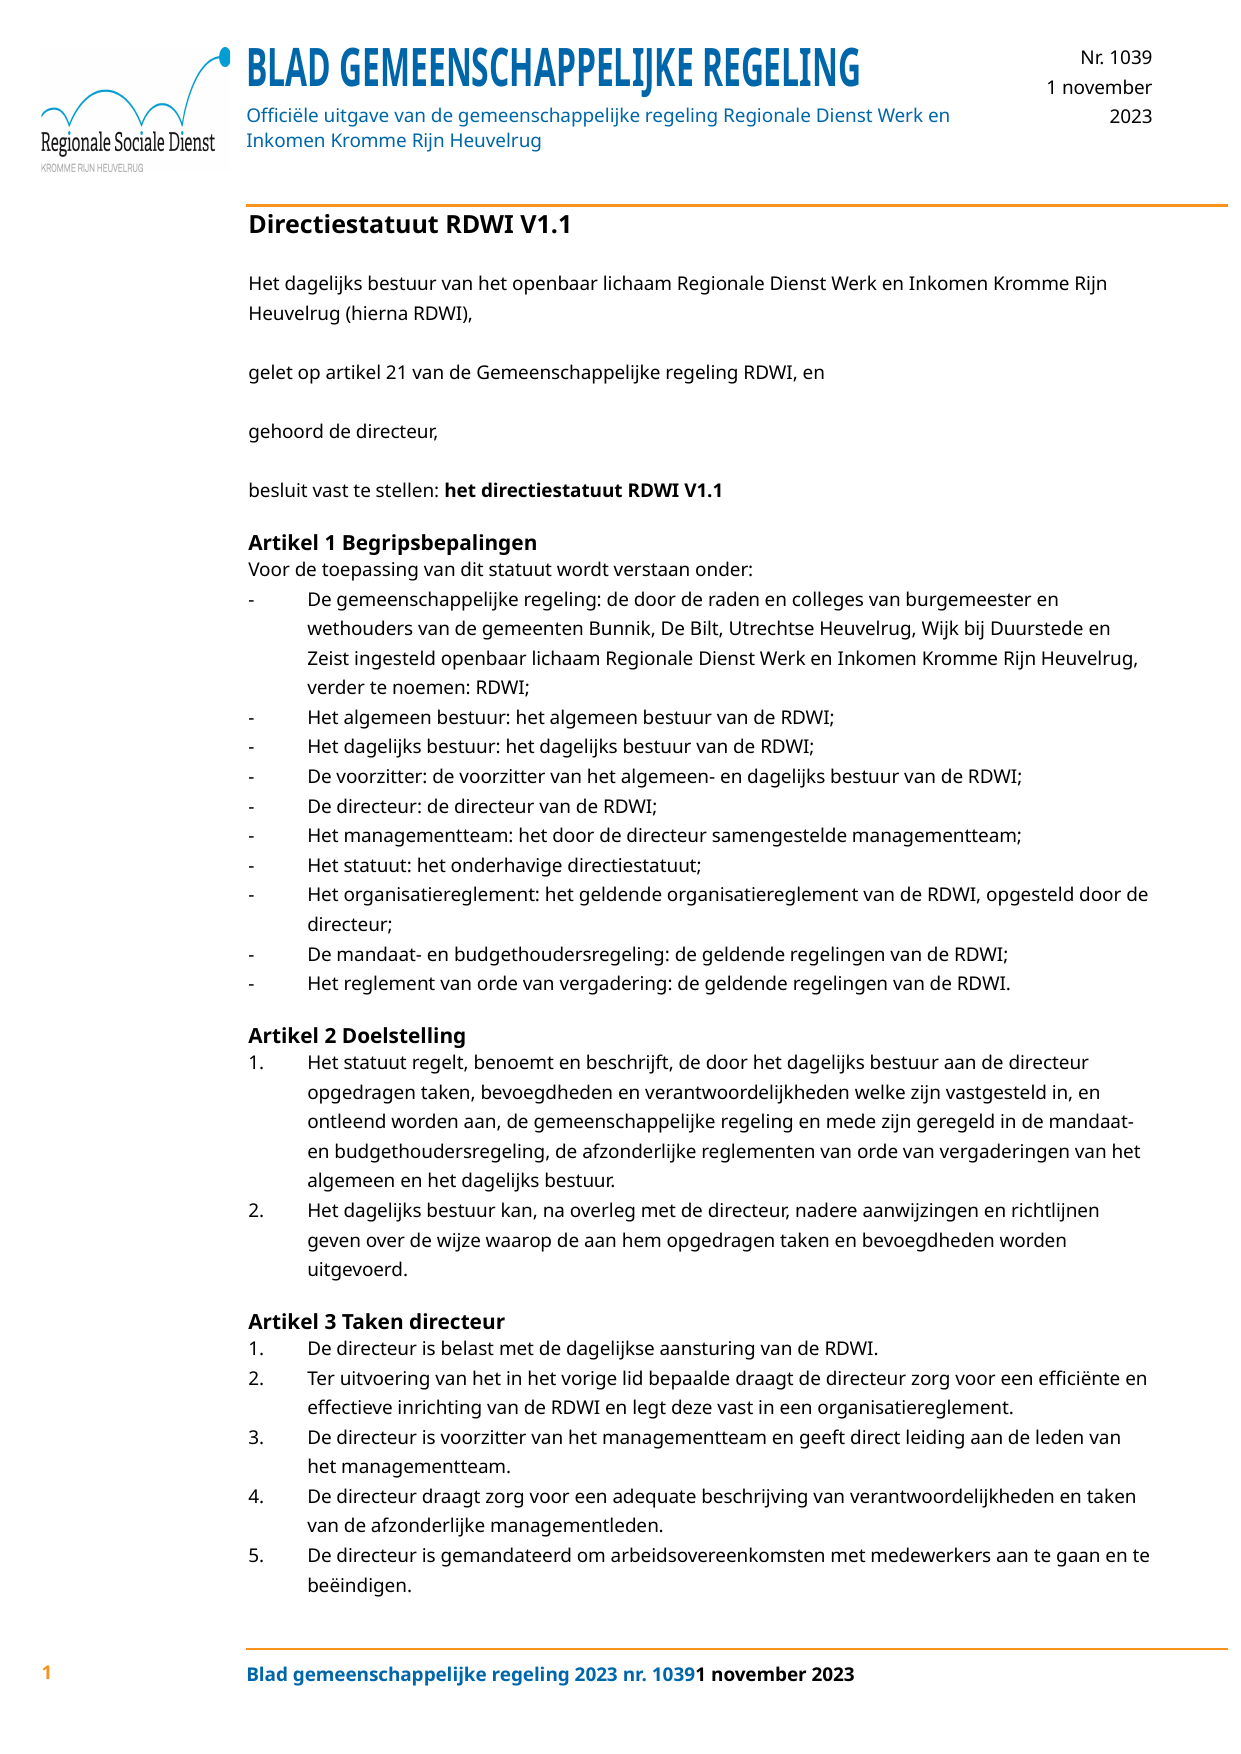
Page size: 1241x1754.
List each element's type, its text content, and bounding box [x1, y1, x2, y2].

text Artikel 2 Doelstelling [248, 1021, 1152, 1049]
list Het organisatiereglement: het geldende organisatiereglement van de RDWI, opgesteld door de directeur; [248, 882, 1152, 937]
text besluit vast te stellen: het directiestatuut RDWI V1.1 [248, 477, 1152, 503]
picture [41, 47, 231, 172]
list Het reglement van orde van vergadering: de geldende regelingen van de RDWI. [248, 970, 1152, 996]
list De directeur draagt zorg voor een adequate beschrijving van verantwoordelijkheden en taken van de afzonderlijke managementleden. [248, 1483, 1152, 1538]
list De directeur is gemandateerd om arbeidsovereenkomsten met medewerkers aan te gaan en te beëindigen. [248, 1542, 1152, 1598]
list Het dagelijks bestuur kan, na overleg met de directeur, nadere aanwijzingen en richtlijnen geven over de wijze waarop de aan hem opgedragen taken en bevoegdheden worden uitgevoerd. [248, 1197, 1152, 1282]
text Directiestatuut RDWI V1.1 [248, 207, 1152, 241]
list De directeur is belast met de dagelijkse aansturing van de RDWI. [248, 1335, 1152, 1361]
text gehoord de directeur, [248, 418, 1152, 444]
text Voor de toepassing van dit statuut wordt verstaan onder: [248, 556, 1152, 582]
list Het statuut regelt, benoemt en beschrijft, de door het dagelijks bestuur aan de directeur opgedragen taken, bevoegdheden en verantwoordelijkheden welke zijn vastgesteld in, en ontleend worden aan, de gemeenschappelijke regeling en mede zijn geregeld in de mandaat- en budgethoudersregeling, de afzonderlijke reglementen van orde van vergaderingen van het algemeen en het dagelijks bestuur. [248, 1049, 1152, 1193]
list De voorzitter: de voorzitter van het algemeen- en dagelijks bestuur van de RDWI; [248, 763, 1152, 789]
list Ter uitvoering van het in het vorige lid bepaalde draagt de directeur zorg voor een efficiënte en effectieve inrichting van de RDWI en legt deze vast in een organisatiereglement. [248, 1365, 1152, 1420]
list Het managementteam: het door de directeur samengestelde managementteam; [248, 822, 1152, 848]
text gelet op artikel 21 van de Gemeenschappelijke regeling RDWI, en [248, 359, 1152, 385]
list De directeur is voorzitter van het managementteam en geeft direct leiding aan de leden van het managementteam. [248, 1424, 1152, 1479]
list Het dagelijks bestuur: het dagelijks bestuur van de RDWI; [248, 734, 1152, 759]
text Artikel 1 Begripsbepalingen [248, 528, 1152, 556]
list De directeur: de directeur van de RDWI; [248, 793, 1152, 819]
list Het algemeen bestuur: het algemeen bestuur van de RDWI; [248, 704, 1152, 730]
text Artikel 3 Taken directeur [248, 1307, 1152, 1335]
list De gemeenschappelijke regeling: de door de raden en colleges van burgemeester en wethouders van de gemeenten Bunnik, De Bilt, Utrechtse Heuvelrug, Wijk bij Duurstede en Zeist ingesteld openbaar lichaam Regionale Dienst Werk en Inkomen Kromme Rijn Heuvelrug, verder te noemen: RDWI; [248, 586, 1152, 700]
text Het dagelijks bestuur van het openbaar lichaam Regionale Dienst Werk en Inkomen Kromme Rijn Heuvelrug (hierna RDWI), [248, 270, 1152, 326]
list Het statuut: het onderhavige directiestatuut; [248, 852, 1152, 878]
list De mandaat- en budgethoudersregeling: de geldende regelingen van de RDWI; [248, 941, 1152, 967]
